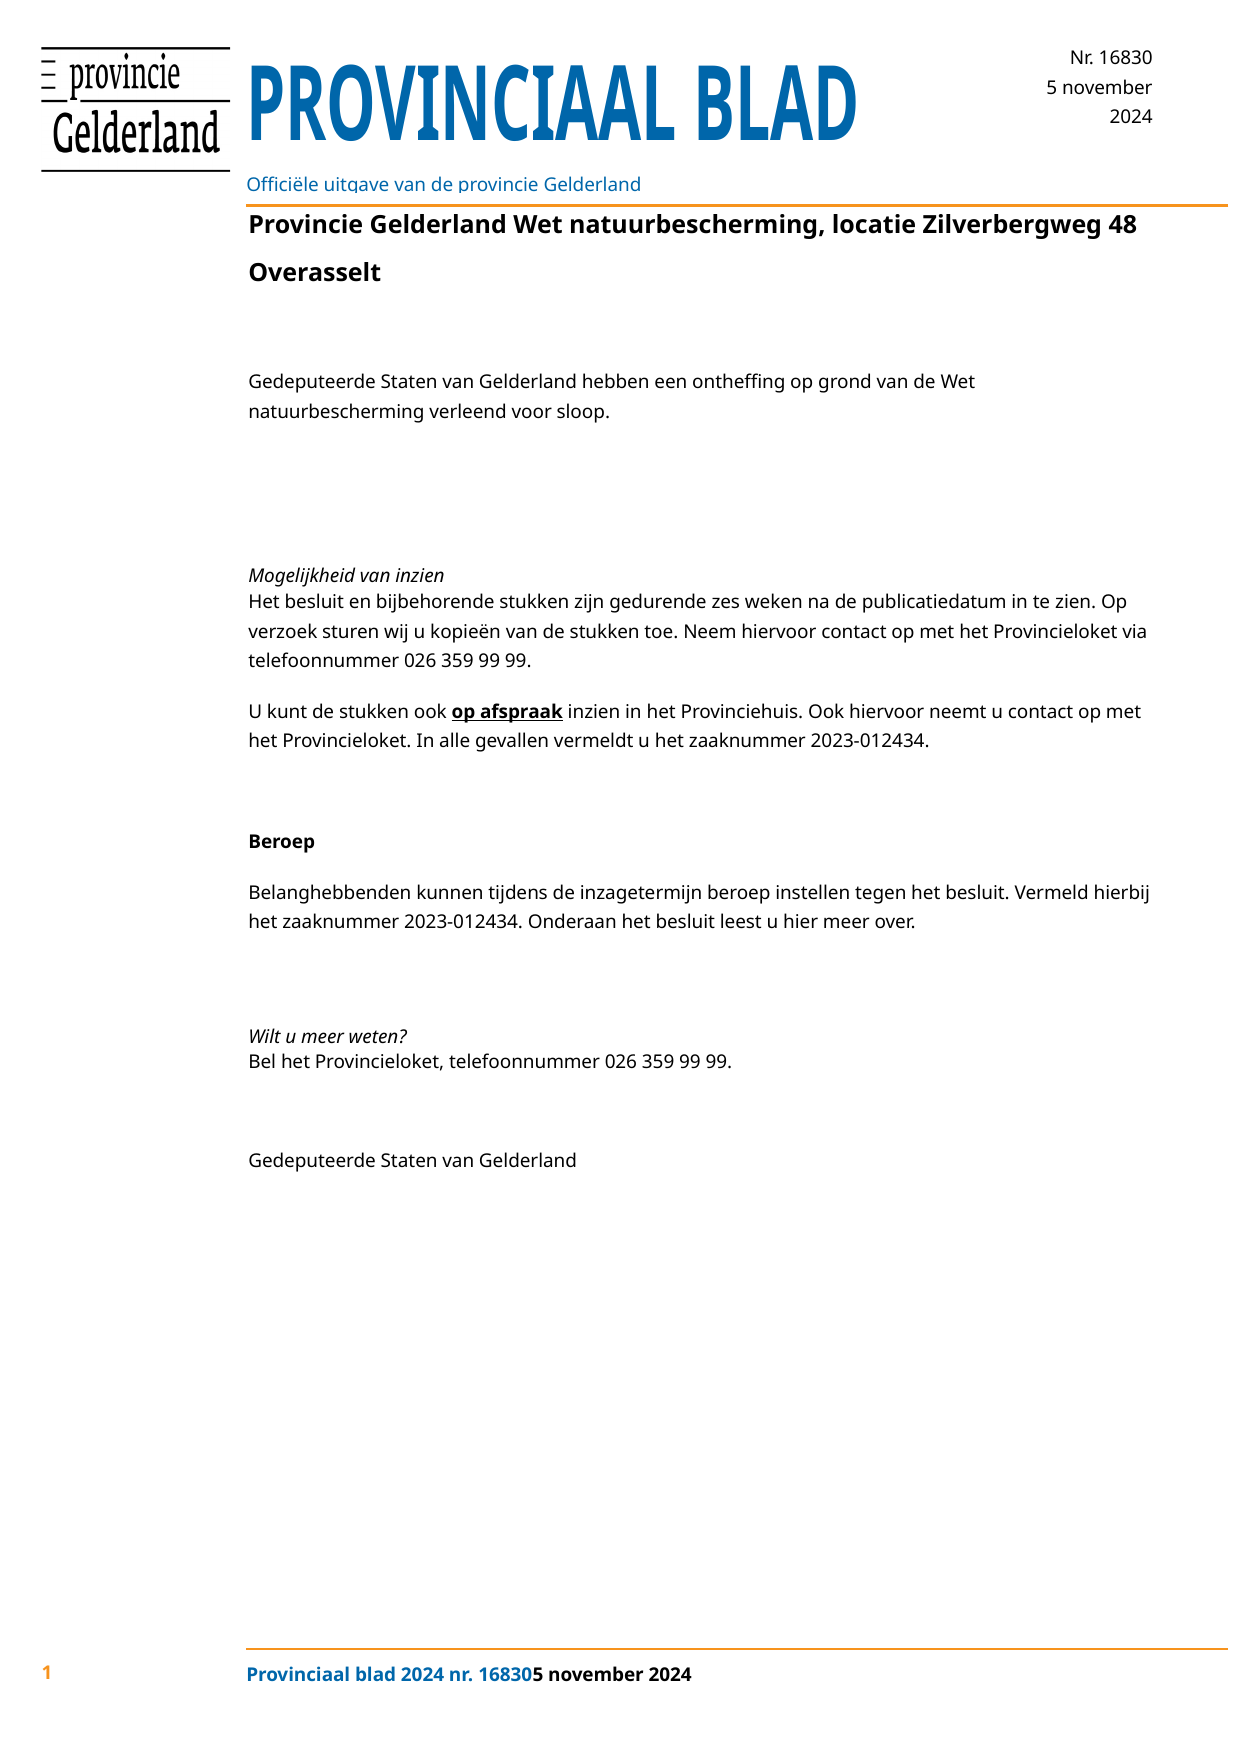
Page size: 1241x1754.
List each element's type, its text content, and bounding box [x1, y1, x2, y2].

text Beroep [248, 828, 1152, 854]
text Provincie Gelderland Wet natuurbescherming, locatie Zilverbergweg 48 Overasselt [248, 207, 1152, 288]
picture [41, 47, 231, 172]
text Bel het Provincieloket, telefoonnummer 026 359 99 99. [248, 1048, 1152, 1074]
text Gedeputeerde Staten van Gelderland hebben een ontheffing op grond van de Wet natuurbescherming verleend voor sloop. [248, 368, 1152, 424]
text Mogelijkheid van inzien [248, 563, 1152, 588]
text Gedeputeerde Staten van Gelderland [248, 1147, 1152, 1172]
text U kunt de stukken ook op afspraak inzien in het Provinciehuis. Ook hiervoor neemt u contact op met het Provincieloket. In alle gevallen vermeldt u het zaaknummer 2023-012434. [248, 698, 1152, 753]
text Belanghebbenden kunnen tijdens de inzagetermijn beroep instellen tegen het besluit. Vermeld hierbij het zaaknummer 2023-012434. Onderaan het besluit leest u hier meer over. [248, 879, 1152, 934]
text Wilt u meer weten? [248, 1023, 1152, 1048]
text Het besluit en bijbehorende stukken zijn gedurende zes weken na de publicatiedatum in te zien. Op verzoek sturen wij u kopieën van de stukken toe. Neem hiervoor contact op met het Provincieloket via telefoonnummer 026 359 99 99. [248, 588, 1152, 673]
